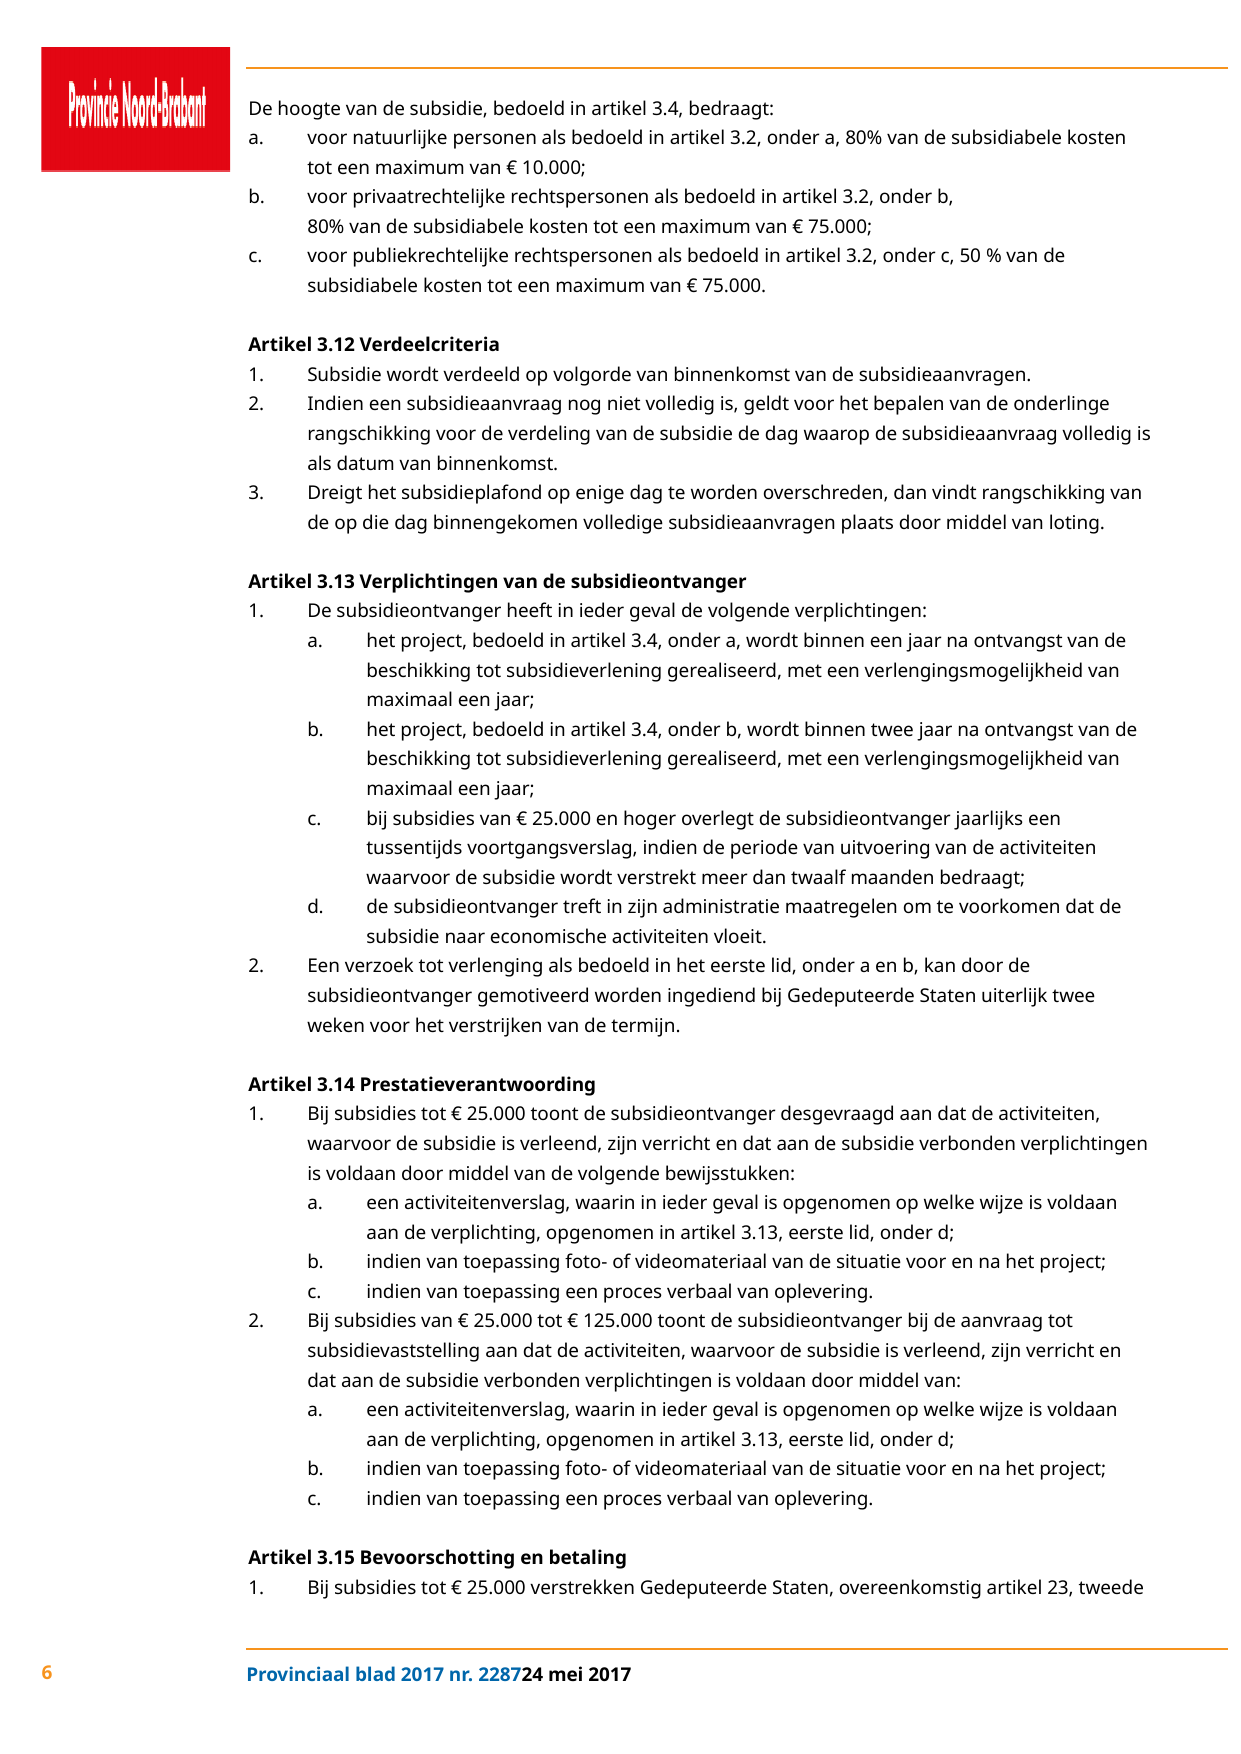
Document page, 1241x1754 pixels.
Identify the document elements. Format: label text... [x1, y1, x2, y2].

list indien van toepassing foto- of videomateriaal van de situatie voor en na het project; [307, 1456, 1152, 1481]
text Artikel 3.15 Bevoorschotting en betaling [248, 1544, 1152, 1570]
list indien van toepassing foto- of videomateriaal van de situatie voor en na het project; [307, 1248, 1152, 1274]
list Een verzoek tot verlenging als bedoeld in het eerste lid, onder a en b, kan door de subsidieontvanger gemotiveerd worden ingediend bij Gedeputeerde Staten uiterlijk twee weken voor het verstrijken van de termijn. [248, 953, 1152, 1038]
list voor publiekrechtelijke rechtspersonen als bedoeld in artikel 3.2, onder c, 50 % van de subsidiabele kosten tot een maximum van € 75.000. [248, 243, 1152, 298]
list een activiteitenverslag, waarin in ieder geval is opgenomen op welke wijze is voldaan aan de verplichting, opgenomen in artikel 3.13, eerste lid, onder d; [307, 1396, 1152, 1452]
list Bij subsidies tot € 25.000 verstrekken Gedeputeerde Staten, overeenkomstig artikel 23, tweede [248, 1574, 1152, 1600]
list De subsidieontvanger heeft in ieder geval de volgende verplichtingen: [248, 598, 1152, 623]
list 80% van de subsidiabele kosten tot een maximum van € 75.000; [248, 213, 1152, 239]
list indien van toepassing een proces verbaal van oplevering. [307, 1485, 1152, 1511]
list Dreigt het subsidieplafond op enige dag te worden overschreden, dan vindt rangschikking van de op die dag binnengekomen volledige subsidieaanvragen plaats door middel van loting. [248, 479, 1152, 535]
text De hoogte van de subsidie, bedoeld in artikel 3.4, bedraagt: [248, 95, 1152, 121]
list de subsidieontvanger treft in zijn administratie maatregelen om te voorkomen dat de subsidie naar economische activiteiten vloeit. [307, 893, 1152, 949]
list indien van toepassing een proces verbaal van oplevering. [307, 1278, 1152, 1304]
list bij subsidies van € 25.000 en hoger overlegt de subsidieontvanger jaarlijks een tussentijds voortgangsverslag, indien de periode van uitvoering van de activiteiten waarvoor de subsidie wordt verstrekt meer dan twaalf maanden bedraagt; [307, 805, 1152, 890]
list voor privaatrechtelijke rechtspersonen als bedoeld in artikel 3.2, onder b, [248, 183, 1152, 209]
list Indien een subsidieaanvraag nog niet volledig is, geldt voor het bepalen van de onderlinge rangschikking voor de verdeling van de subsidie de dag waarop de subsidieaanvraag volledig is als datum van binnenkomst. [248, 391, 1152, 476]
text Artikel 3.13 Verplichtingen van de subsidieontvanger [248, 568, 1152, 594]
text Artikel 3.12 Verdeelcriteria [248, 331, 1152, 357]
list Bij subsidies van € 25.000 tot € 125.000 toont de subsidieontvanger bij de aanvraag tot subsidievaststelling aan dat de activiteiten, waarvoor de subsidie is verleend, zijn verricht en dat aan de subsidie verbonden verplichtingen is voldaan door middel van: [248, 1308, 1152, 1393]
list Bij subsidies tot € 25.000 toont de subsidieontvanger desgevraagd aan dat de activiteiten, waarvoor de subsidie is verleend, zijn verricht en dat aan de subsidie verbonden verplichtingen is voldaan door middel van de volgende bewijsstukken: [248, 1101, 1152, 1186]
picture [41, 47, 231, 172]
list een activiteitenverslag, waarin in ieder geval is opgenomen op welke wijze is voldaan aan de verplichting, opgenomen in artikel 3.13, eerste lid, onder d; [307, 1189, 1152, 1245]
list voor natuurlijke personen als bedoeld in artikel 3.2, onder a, 80% van de subsidiabele kosten tot een maximum van € 10.000; [248, 124, 1152, 180]
list Subsidie wordt verdeeld op volgorde van binnenkomst van de subsidieaanvragen. [248, 361, 1152, 387]
text Artikel 3.14 Prestatieverantwoording [248, 1071, 1152, 1097]
list het project, bedoeld in artikel 3.4, onder b, wordt binnen twee jaar na ontvangst van de beschikking tot subsidieverlening gerealiseerd, met een verlengingsmogelijkheid van maximaal een jaar; [307, 716, 1152, 801]
list het project, bedoeld in artikel 3.4, onder a, wordt binnen een jaar na ontvangst van de beschikking tot subsidieverlening gerealiseerd, met een verlengingsmogelijkheid van maximaal een jaar; [307, 627, 1152, 712]
